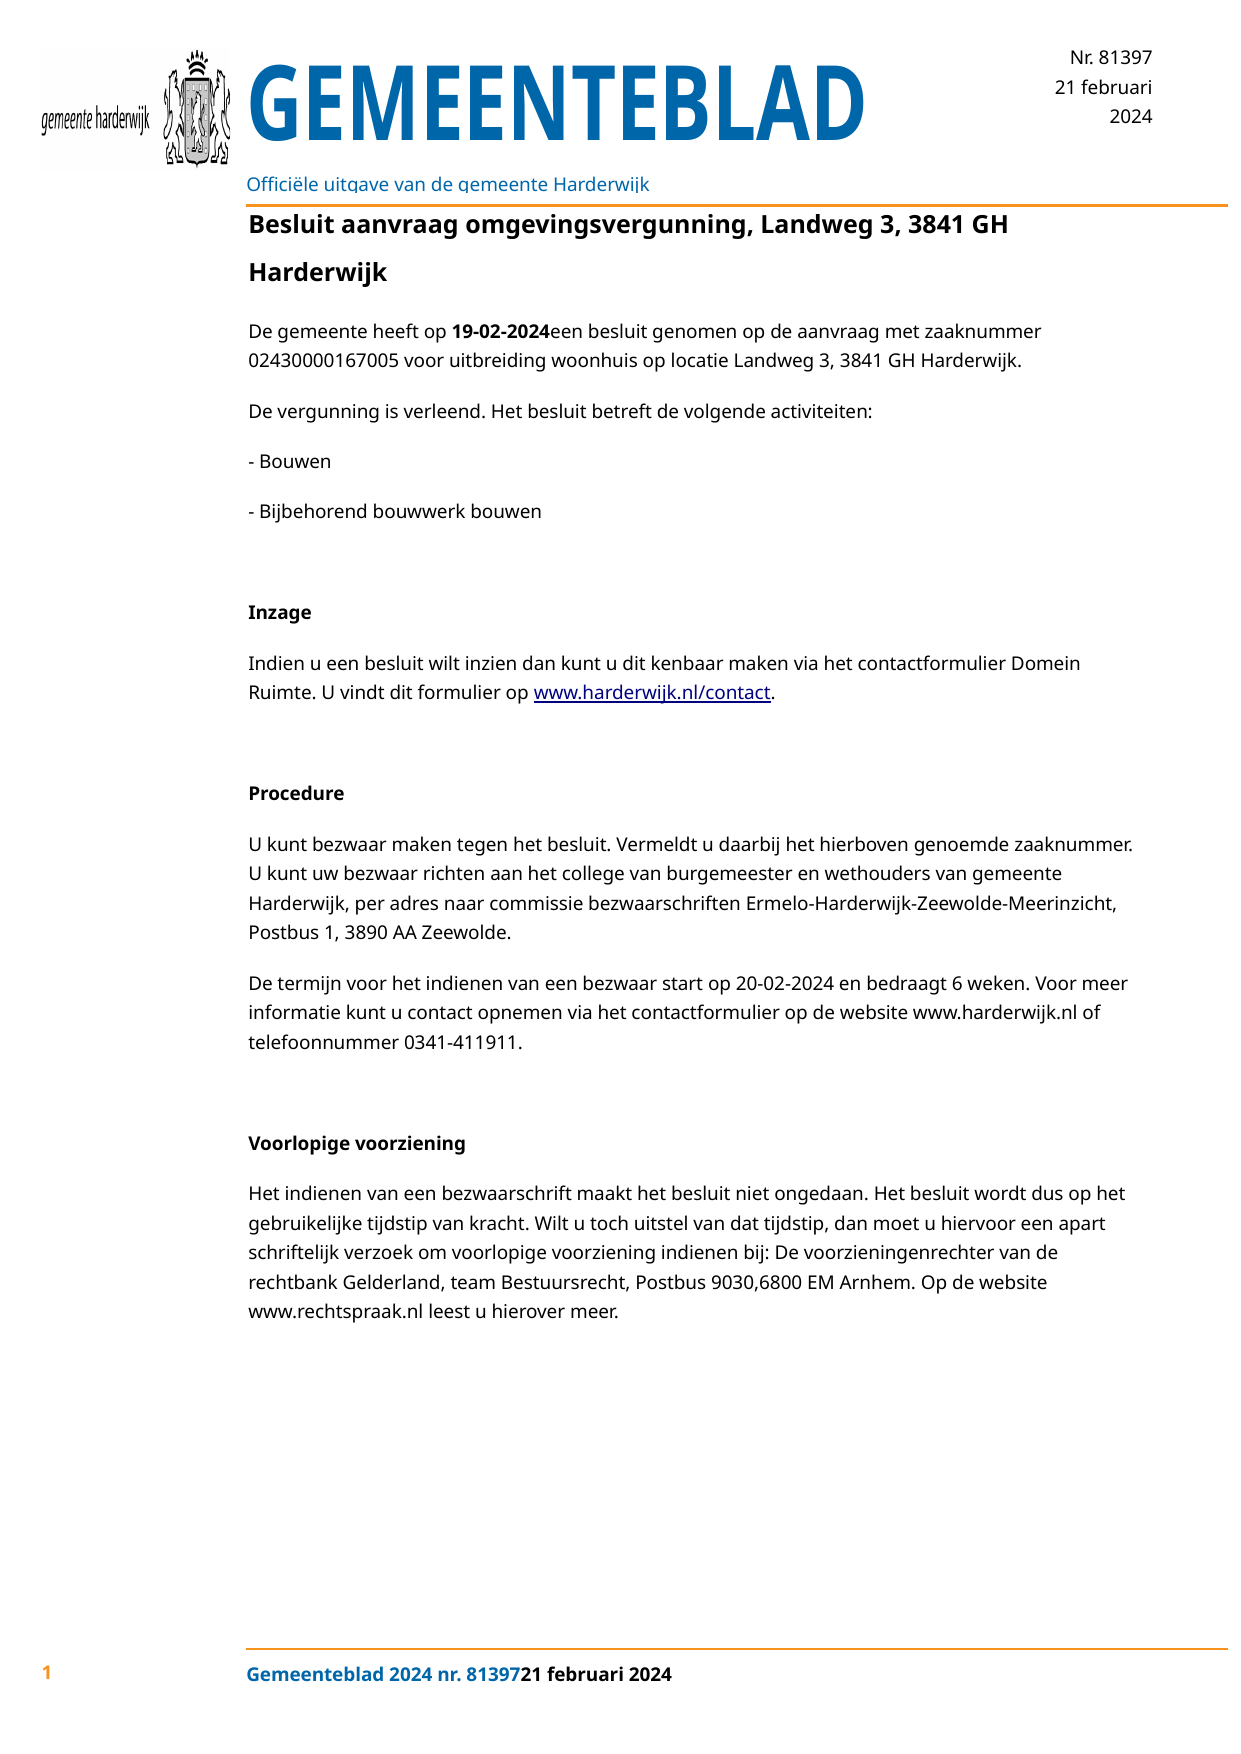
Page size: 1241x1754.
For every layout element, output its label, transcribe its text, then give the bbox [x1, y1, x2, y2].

text De vergunning is verleend. Het besluit betreft de volgende activiteiten: [248, 398, 1152, 424]
text De termijn voor het indienen van een bezwaar start op 20-02-2024 en bedraagt 6 weken. Voor meer informatie kunt u contact opnemen via het contactformulier op de website www.harderwijk.nl of telefoonnummer 0341-411911. [248, 970, 1152, 1055]
text Besluit aanvraag omgevingsvergunning, Landweg 3, 3841 GH Harderwijk [248, 207, 1152, 288]
picture [41, 47, 231, 172]
text Procedure [248, 780, 1152, 806]
text Voorlopige voorziening [248, 1130, 1152, 1156]
text U kunt bezwaar maken tegen het besluit. Vermeldt u daarbij het hierboven genoemde zaaknummer. U kunt uw bezwaar richten aan het college van burgemeester en wethouders van gemeente Harderwijk, per adres naar commissie bezwaarschriften Ermelo-Harderwijk-Zeewolde-Meerinzicht, Postbus 1, 3890 AA Zeewolde. [248, 831, 1152, 945]
text Indien u een besluit wilt inzien dan kunt u dit kenbaar maken via het contactformulier Domein Ruimte. U vindt dit formulier op www.harderwijk.nl/contact. [248, 650, 1152, 705]
text - Bouwen [248, 448, 1152, 474]
text Het indienen van een bezwaarschrift maakt het besluit niet ongedaan. Het besluit wordt dus op het gebruikelijke tijdstip van kracht. Wilt u toch uitstel van dat tijdstip, dan moet u hiervoor een apart schriftelijk verzoek om voorlopige voorziening indienen bij: De voorzieningenrechter van de rechtbank Gelderland, team Bestuursrecht, Postbus 9030,6800 EM Arnhem. Op de website www.rechtspraak.nl leest u hierover meer. [248, 1180, 1152, 1324]
text Inzage [248, 599, 1152, 625]
text De gemeente heeft op 19-02-2024een besluit genomen op de aanvraag met zaaknummer 02430000167005 voor uitbreiding woonhuis op locatie Landweg 3, 3841 GH Harderwijk. [248, 318, 1152, 373]
text - Bijbehorend bouwwerk bouwen [248, 499, 1152, 524]
